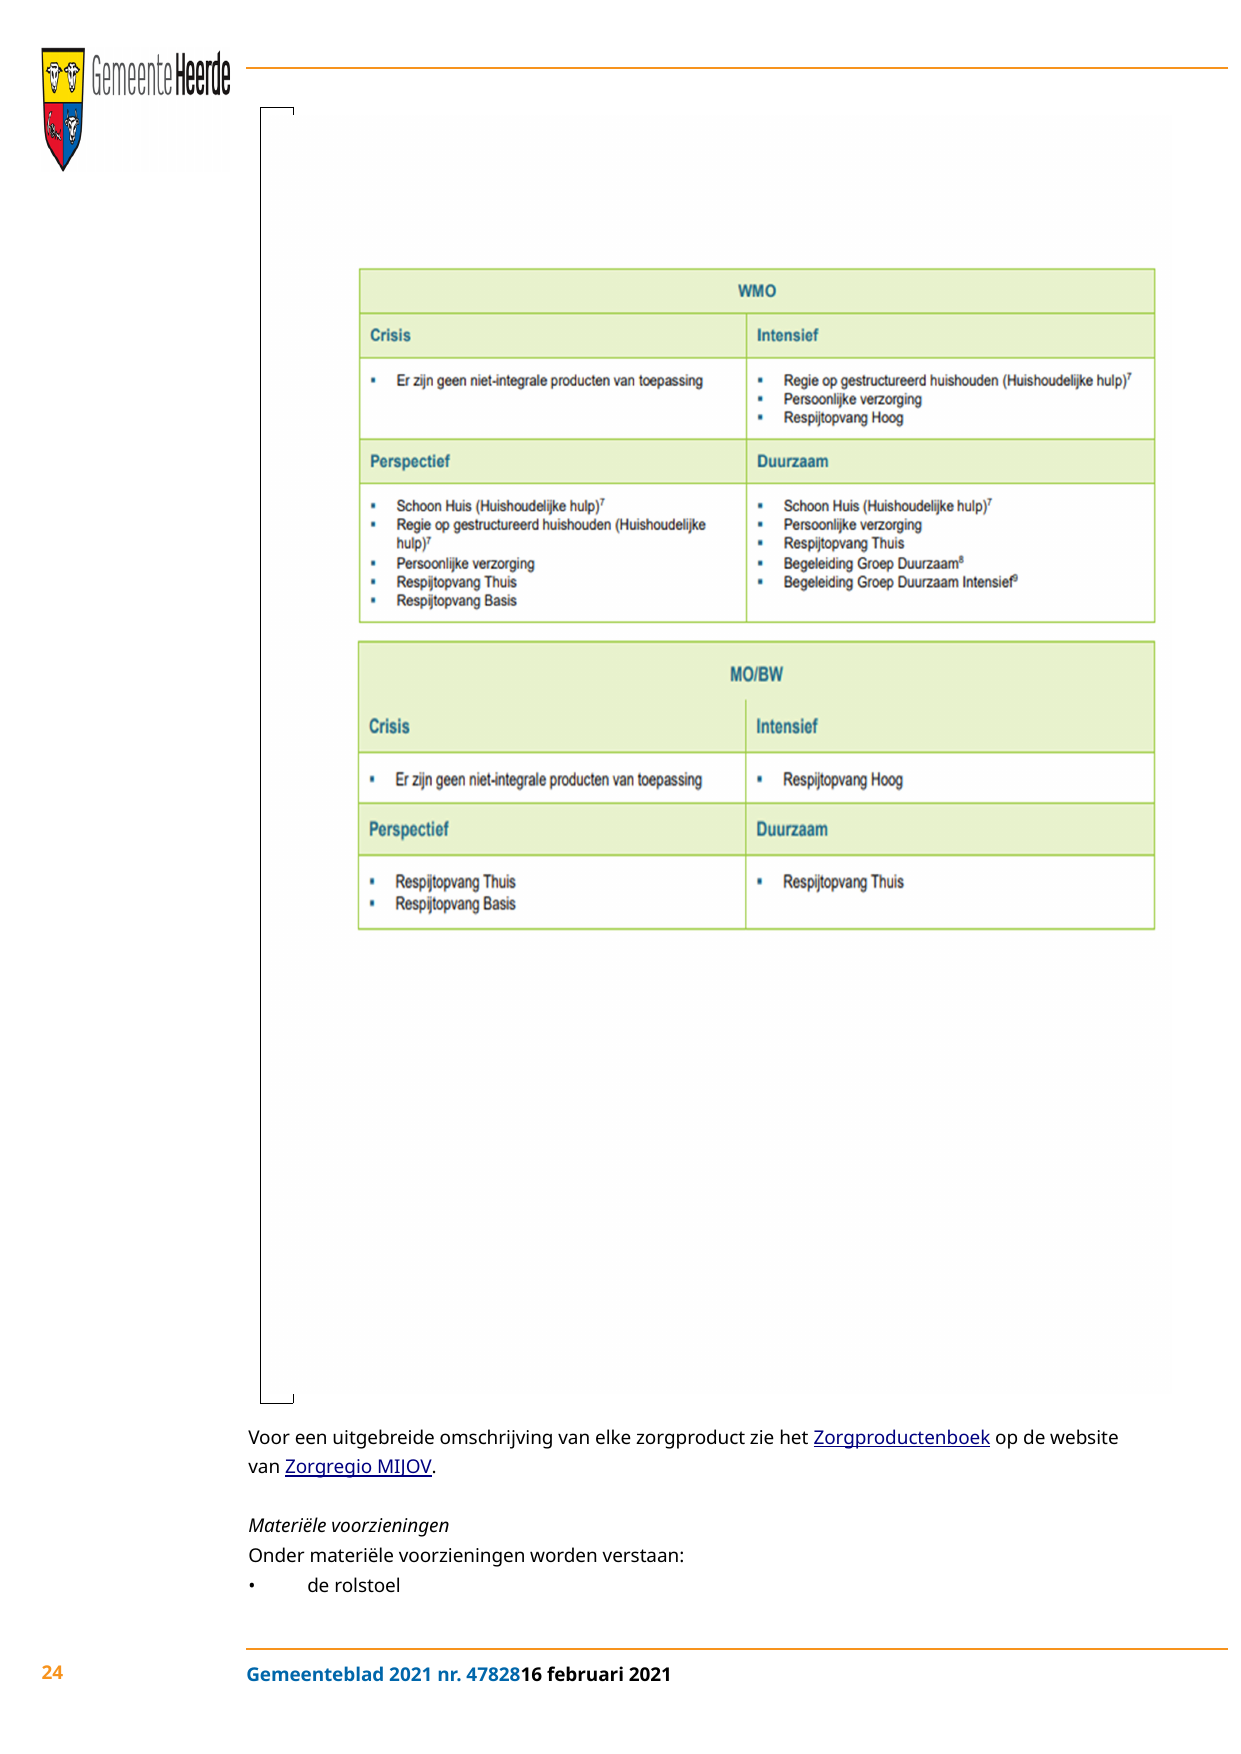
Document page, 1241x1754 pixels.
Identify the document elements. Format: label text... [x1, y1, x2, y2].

list de rolstoel [248, 1572, 1152, 1598]
text Materiële voorzieningen [248, 1513, 1152, 1538]
text Onder materiële voorzieningen worden verstaan: [248, 1542, 1152, 1568]
text Voor een uitgebreide omschrijving van elke zorgproduct zie het Zorgproductenboek op de website van Zorgregio MIJOV. [248, 1424, 1152, 1479]
picture [268, 115, 1173, 1394]
picture [41, 47, 231, 172]
